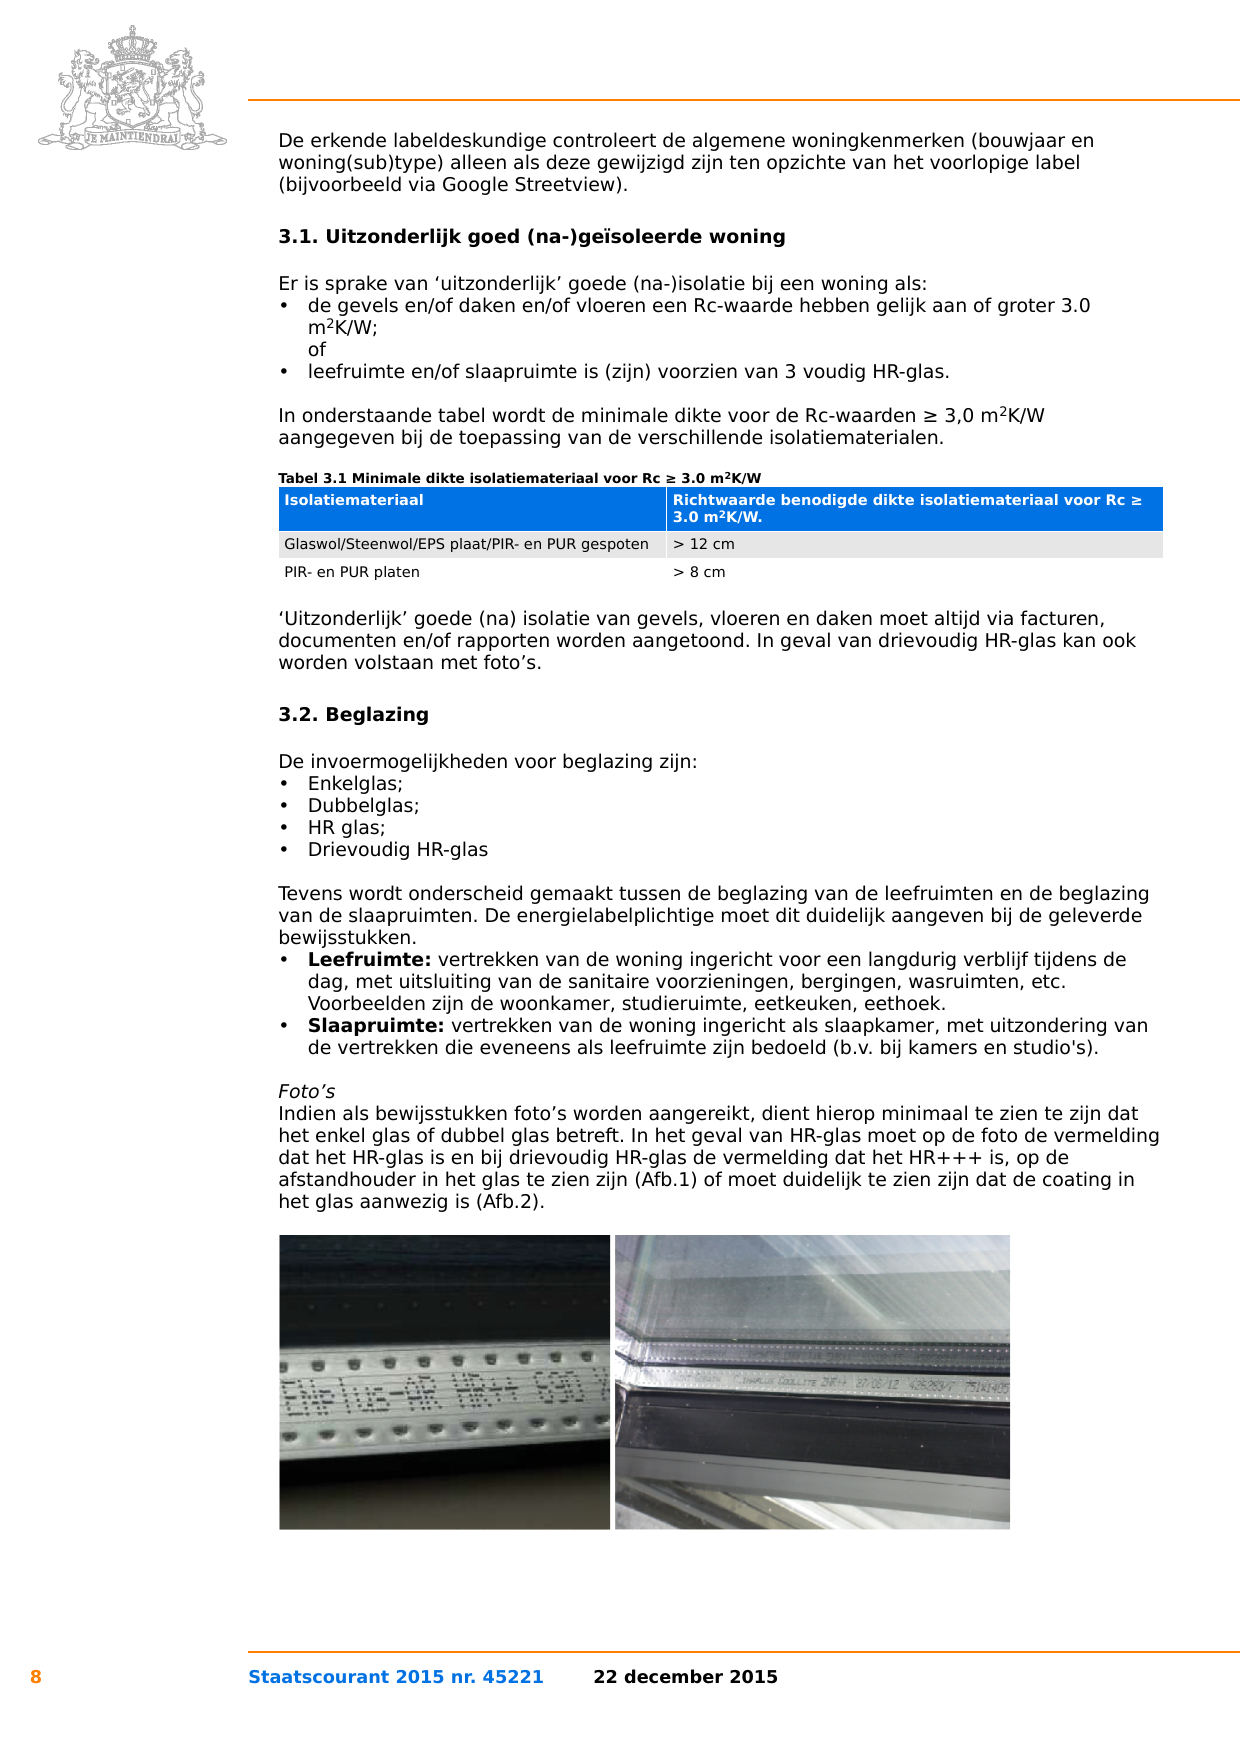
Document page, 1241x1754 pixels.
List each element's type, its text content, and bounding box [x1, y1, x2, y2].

text Er is sprake van ‘uitzonderlijk’ goede (na-)isolatie bij een woning als: [278, 273, 1163, 295]
table_cell > 12 cm [667, 532, 1163, 558]
text of [308, 339, 1163, 361]
text • Enkelglas; [278, 773, 1163, 795]
table_cell Richtwaarde benodigde dikte isolatiemateriaal voor Rc ≥ 3.0 m2K/W. [667, 487, 1163, 531]
subtitle 3.1. Uitzonderlijk goed (na-)geïsoleerde woning [278, 226, 1163, 248]
subtitle 3.2. Beglazing [278, 704, 1163, 726]
text ‘Uitzonderlijk’ goede (na) isolatie van gevels, vloeren en daken moet altijd via facturen, documenten en/of rapporten worden aangetoond. In geval van drievoudig HR-glas kan ook worden volstaan met foto’s. [278, 608, 1163, 674]
text • Leefruimte: vertrekken van de woning ingericht voor een langdurig verblijf tijdens de dag, met uitsluiting van de sanitaire voorzieningen, bergingen, wasruimten, etc. Voorbeelden zijn de woonkamer, studieruimte, eetkeuken, eethoek. [278, 949, 1163, 1015]
text • Drievoudig HR-glas [278, 839, 1163, 861]
text De invoermogelijkheden voor beglazing zijn: [278, 751, 1163, 773]
text In onderstaande tabel wordt de minimale dikte voor de Rc-waarden ≥ 3,0 m2K/W aangegeven bij de toepassing van de verschillende isolatiematerialen. [278, 404, 1163, 448]
picture [38, 25, 227, 150]
table_cell > 8 cm [667, 559, 1163, 585]
table_cell Isolatiemateriaal [279, 487, 666, 531]
text • Dubbelglas; [278, 795, 1163, 817]
text Tevens wordt onderscheid gemaakt tussen de beglazing van de leefruimten en de beglazing van de slaapruimten. De energielabelplichtige moet dit duidelijk aangeven bij de geleverde bewijsstukken. [278, 883, 1163, 949]
text Foto’s [278, 1081, 1163, 1103]
picture [278, 1234, 1011, 1530]
table_header Tabel 3.1 Minimale dikte isolatiemateriaal voor Rc ≥ 3.0 m2K/W [278, 470, 1163, 486]
text • de gevels en/of daken en/of vloeren een Rc-waarde hebben gelijk aan of groter 3.0 m2K/W; [278, 295, 1163, 339]
text • HR glas; [278, 817, 1163, 839]
table_cell Glaswol/Steenwol/EPS plaat/PIR- en PUR gespoten [279, 532, 666, 558]
table_cell PIR- en PUR platen [279, 559, 666, 585]
text Indien als bewijsstukken foto’s worden aangereikt, dient hierop minimaal te zien te zijn dat het enkel glas of dubbel glas betreft. In het geval van HR-glas moet op de foto de vermelding dat het HR-glas is en bij drievoudig HR-glas de vermelding dat het HR+++ is, op de afstandhouder in het glas te zien zijn (Afb.1) of moet duidelijk te zien zijn dat de coating in het glas aanwezig is (Afb.2). [278, 1103, 1163, 1212]
text De erkende labeldeskundige controleert de algemene woningkenmerken (bouwjaar en woning(sub)type) alleen als deze gewijzigd zijn ten opzichte van het voorlopige label (bijvoorbeeld via Google Streetview). [278, 130, 1163, 196]
text • Slaapruimte: vertrekken van de woning ingericht als slaapkamer, met uitzondering van de vertrekken die eveneens als leefruimte zijn bedoeld (b.v. bij kamers en studio's). [278, 1015, 1163, 1059]
text • leefruimte en/of slaapruimte is (zijn) voorzien van 3 voudig HR-glas. [278, 361, 1163, 383]
